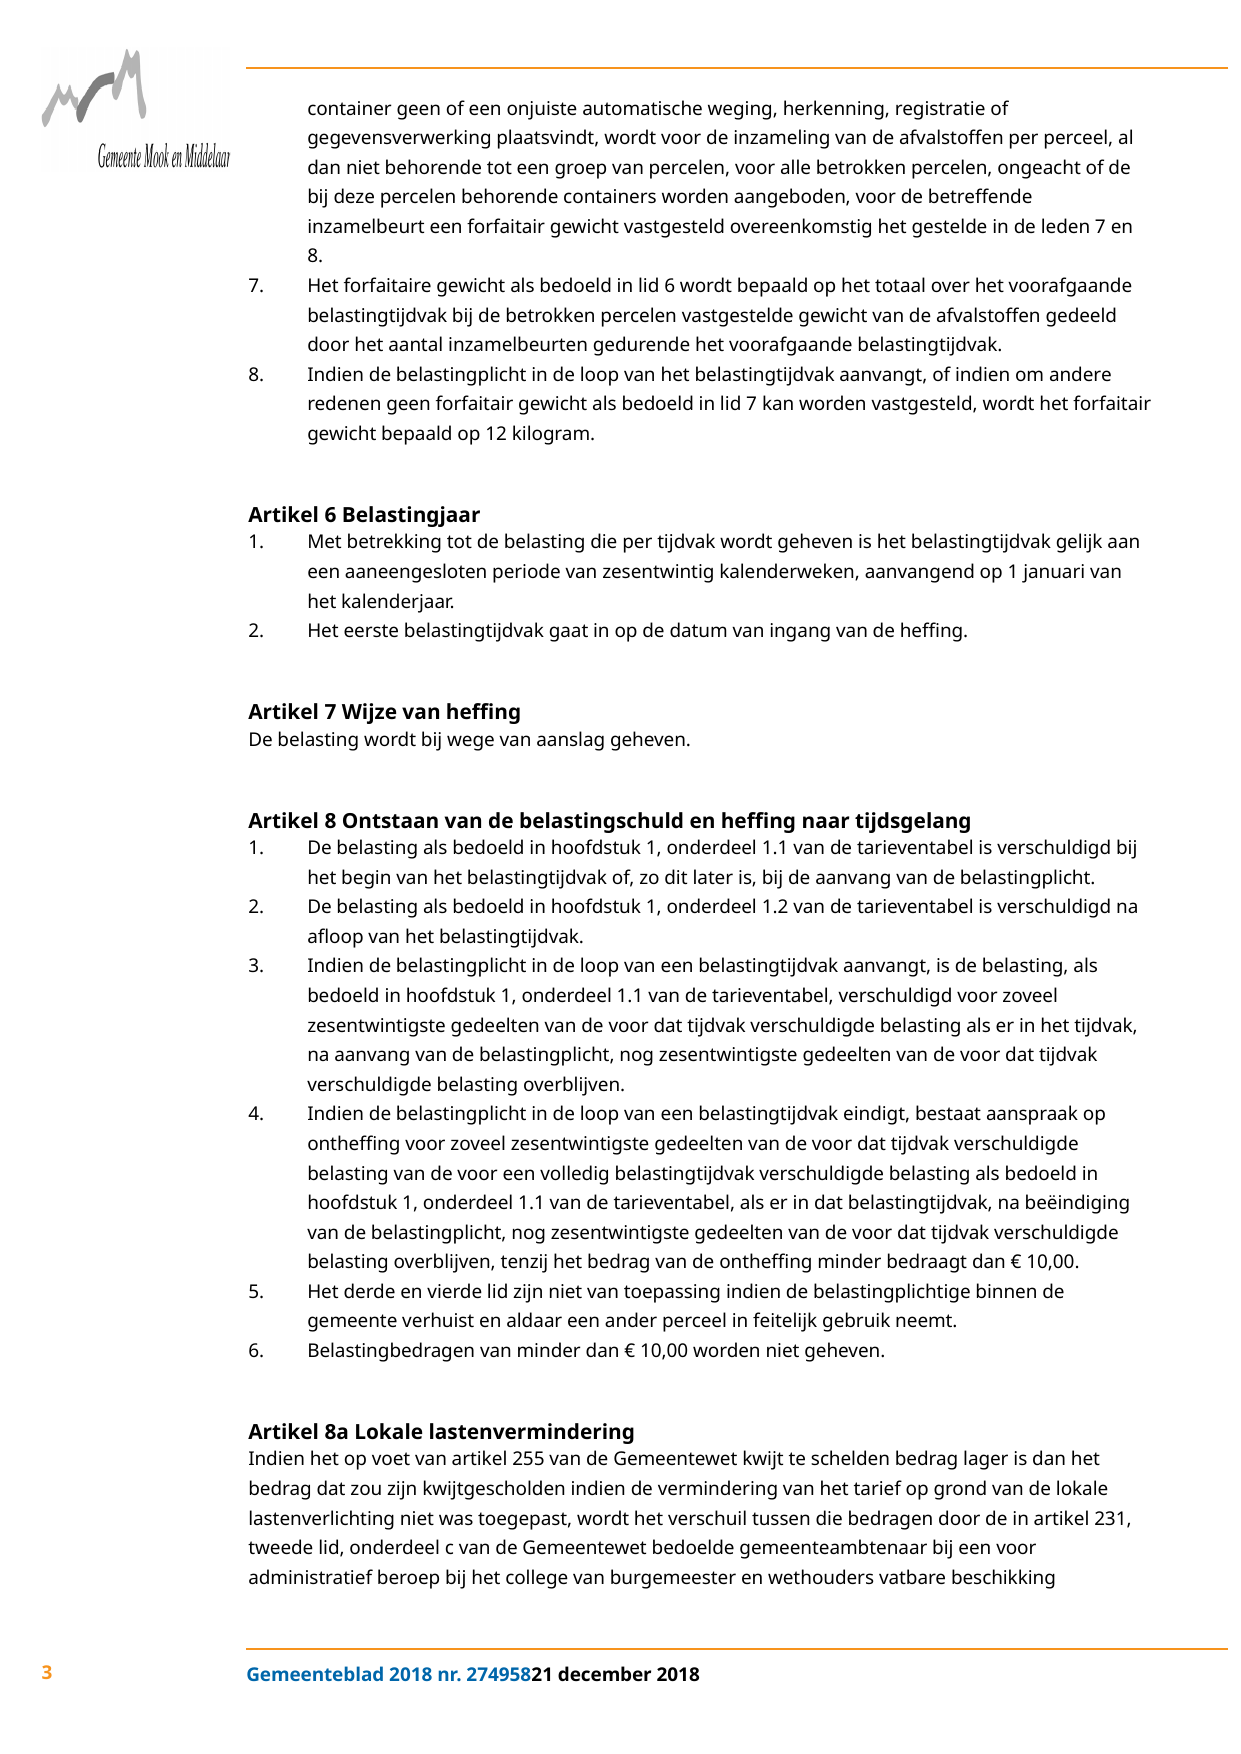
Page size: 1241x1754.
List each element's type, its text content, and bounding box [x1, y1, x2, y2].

list Indien de belastingplicht in de loop van een belastingtijdvak aanvangt, is de belasting, als bedoeld in hoofdstuk 1, onderdeel 1.1 van de tarieventabel, verschuldigd voor zoveel zesentwintigste gedeelten van de voor dat tijdvak verschuldigde belasting als er in het tijdvak, na aanvang van de belastingplicht, nog zesentwintigste gedeelten van de voor dat tijdvak verschuldigde belasting overblijven. [248, 953, 1152, 1097]
list container geen of een onjuiste automatische weging, herkenning, registratie of gegevensverwerking plaatsvindt, wordt voor de inzameling van de afvalstoffen per perceel, al dan niet behorende tot een groep van percelen, voor alle betrokken percelen, ongeacht of de bij deze percelen behorende containers worden aangeboden, voor de betreffende inzamelbeurt een forfaitair gewicht vastgesteld overeenkomstig het gestelde in de leden 7 en 8. [248, 95, 1152, 268]
list Indien de belastingplicht in de loop van een belastingtijdvak eindigt, bestaat aanspraak op ontheffing voor zoveel zesentwintigste gedeelten van de voor dat tijdvak verschuldigde belasting van de voor een volledig belastingtijdvak verschuldigde belasting als bedoeld in hoofdstuk 1, onderdeel 1.1 van de tarieventabel, als er in dat belastingtijdvak, na beëindiging van de belastingplicht, nog zesentwintigste gedeelten van de voor dat tijdvak verschuldigde belasting overblijven, tenzij het bedrag van de ontheffing minder bedraagt dan € 10,00. [248, 1101, 1152, 1274]
text Artikel 8a Lokale lastenvermindering [248, 1417, 1152, 1446]
picture [41, 47, 231, 172]
list Met betrekking tot de belasting die per tijdvak wordt geheven is het belastingtijdvak gelijk aan een aaneengesloten periode van zesentwintig kalenderweken, aanvangend op 1 januari van het kalenderjaar. [248, 529, 1152, 613]
list Indien de belastingplicht in de loop van het belastingtijdvak aanvangt, of indien om andere redenen geen forfaitair gewicht als bedoeld in lid 7 kan worden vastgesteld, wordt het forfaitair gewicht bepaald op 12 kilogram. [248, 361, 1152, 446]
list Het eerste belastingtijdvak gaat in op de datum van ingang van de heffing. [248, 617, 1152, 643]
list Belastingbedragen van minder dan € 10,00 worden niet geheven. [248, 1337, 1152, 1363]
list De belasting als bedoeld in hoofdstuk 1, onderdeel 1.1 van de tarieventabel is verschuldigd bij het begin van het belastingtijdvak of, zo dit later is, bij de aanvang van de belastingplicht. [248, 834, 1152, 889]
text Artikel 7 Wijze van heffing [248, 697, 1152, 726]
list Het derde en vierde lid zijn niet van toepassing indien de belastingplichtige binnen de gemeente verhuist en aldaar een ander perceel in feitelijk gebruik neemt. [248, 1278, 1152, 1333]
text De belasting wordt bij wege van aanslag geheven. [248, 726, 1152, 752]
text Indien het op voet van artikel 255 van de Gemeentewet kwijt te schelden bedrag lager is dan het bedrag dat zou zijn kwijtgescholden indien de vermindering van het tarief op grond van de lokale lastenverlichting niet was toegepast, wordt het verschuil tussen die bedragen door de in artikel 231, tweede lid, onderdeel c van de Gemeentewet bedoelde gemeenteambtenaar bij een voor administratief beroep bij het college van burgemeester en wethouders vatbare beschikking [248, 1446, 1152, 1590]
list Het forfaitaire gewicht als bedoeld in lid 6 wordt bepaald op het totaal over het voorafgaande belastingtijdvak bij de betrokken percelen vastgestelde gewicht van de afvalstoffen gedeeld door het aantal inzamelbeurten gedurende het voorafgaande belastingtijdvak. [248, 272, 1152, 357]
text Artikel 8 Ontstaan van de belastingschuld en heffing naar tijdsgelang [248, 806, 1152, 834]
list De belasting als bedoeld in hoofdstuk 1, onderdeel 1.2 van de tarieventabel is verschuldigd na afloop van het belastingtijdvak. [248, 893, 1152, 949]
text Artikel 6 Belastingjaar [248, 500, 1152, 529]
